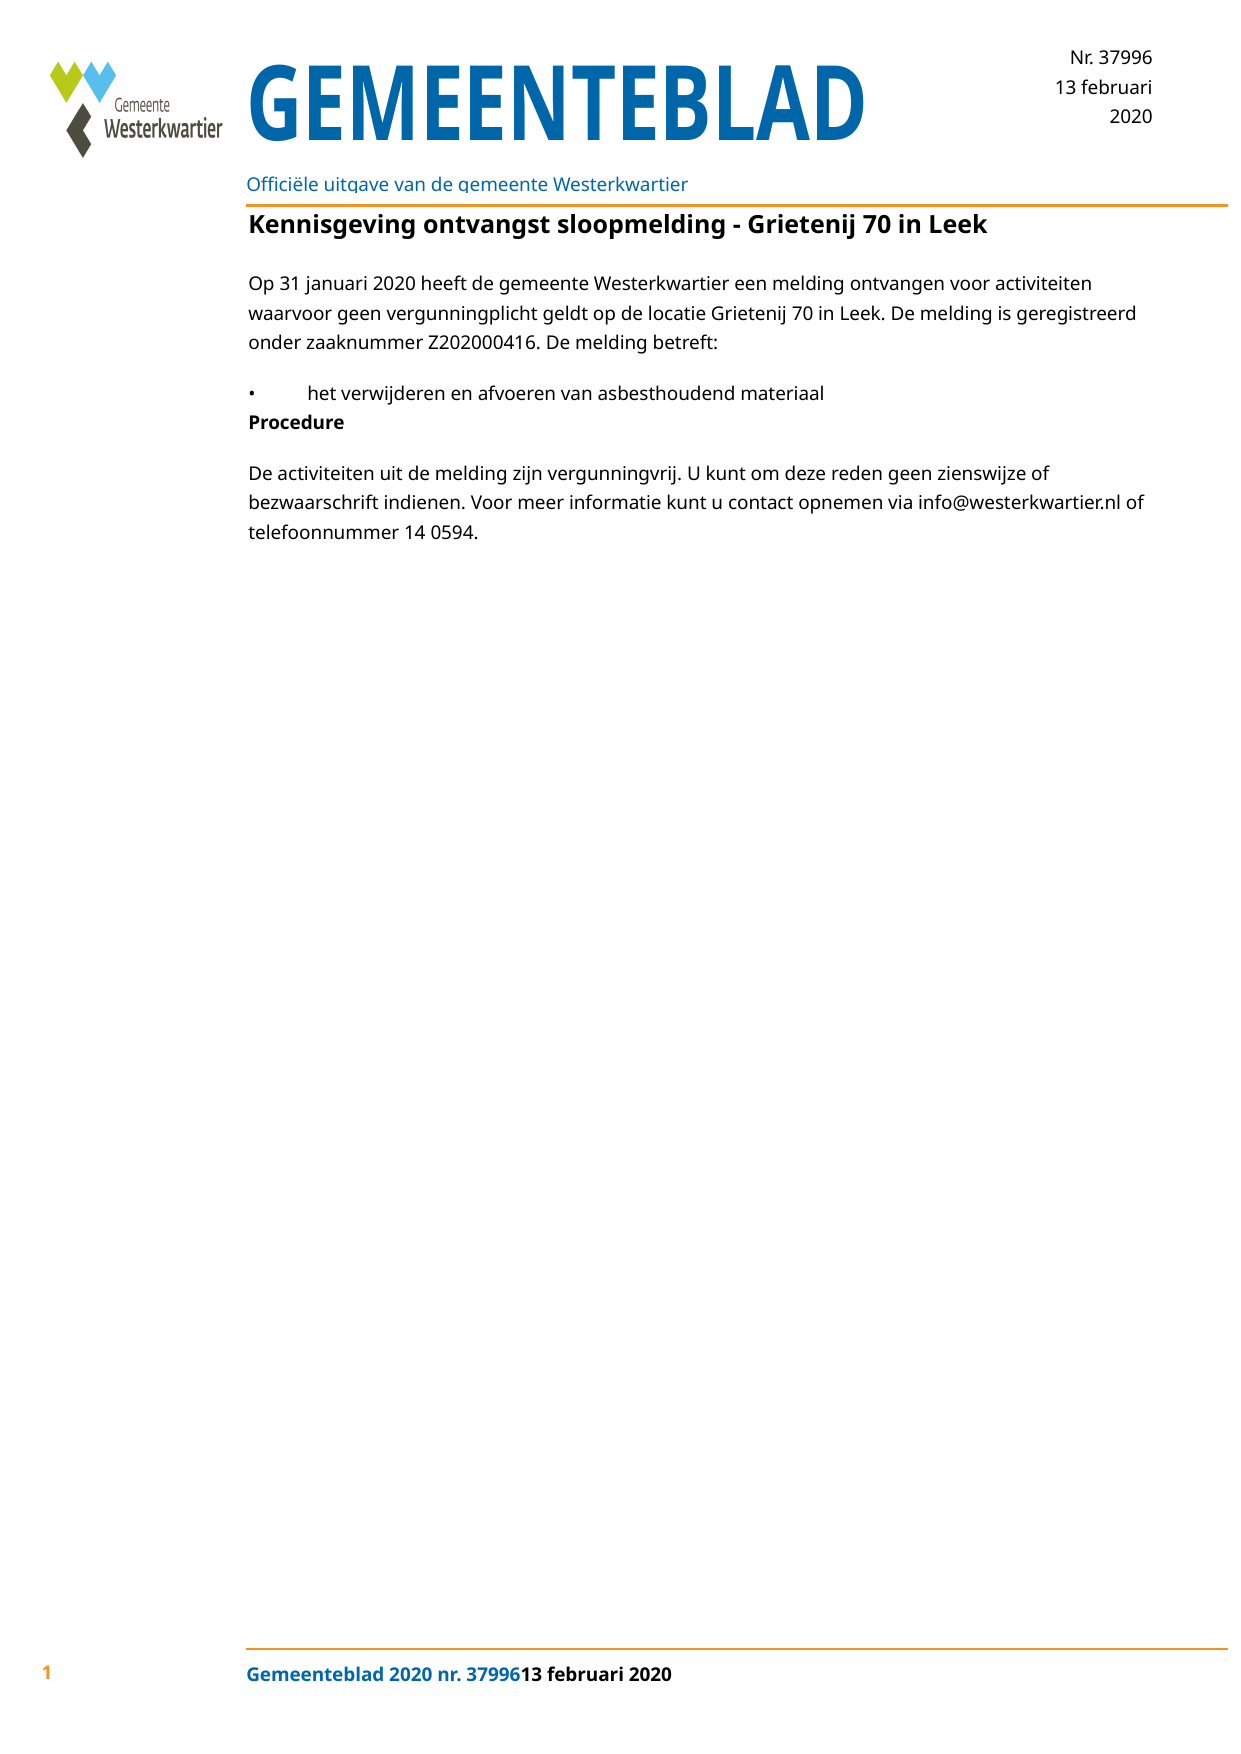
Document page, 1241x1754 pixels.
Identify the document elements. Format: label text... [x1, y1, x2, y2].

text Op 31 januari 2020 heeft de gemeente Westerkwartier een melding ontvangen voor activiteiten waarvoor geen vergunningplicht geldt op de locatie Grietenij 70 in Leek. De melding is geregistreerd onder zaaknummer Z202000416. De melding betreft: [248, 270, 1152, 355]
list het verwijderen en afvoeren van asbesthoudend materiaal [248, 380, 1152, 406]
text Kennisgeving ontvangst sloopmelding - Grietenij 70 in Leek [248, 207, 1152, 241]
text De activiteiten uit de melding zijn vergunningvrij. U kunt om deze reden geen zienswijze of bezwaarschrift indienen. Voor meer informatie kunt u contact opnemen via info@westerkwartier.nl of telefoonnummer 14 0594. [248, 460, 1152, 545]
text Procedure [248, 409, 1152, 435]
picture [41, 47, 231, 172]
